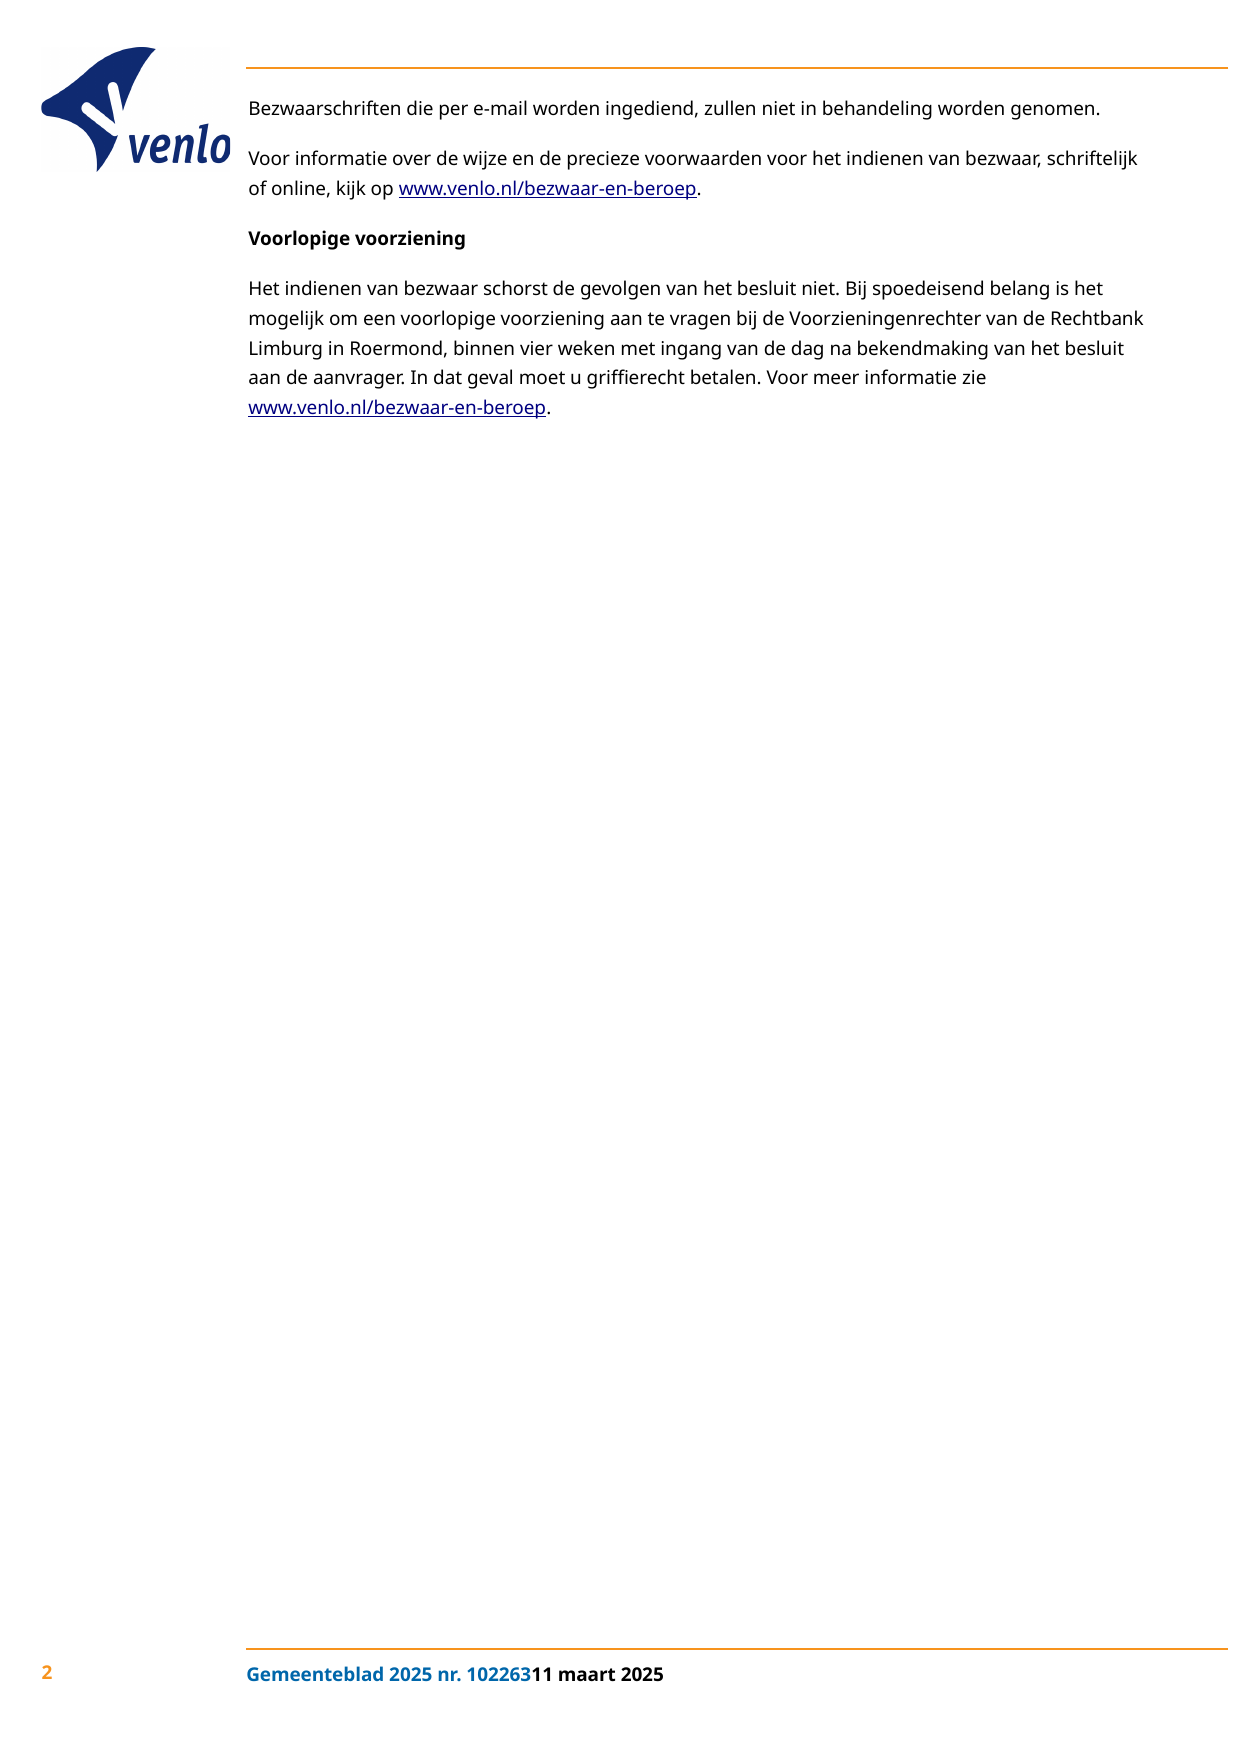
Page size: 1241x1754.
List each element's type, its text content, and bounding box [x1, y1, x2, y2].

picture [41, 47, 231, 172]
text Bezwaarschriften die per e-mail worden ingediend, zullen niet in behandeling worden genomen. [248, 95, 1152, 121]
text Het indienen van bezwaar schorst de gevolgen van het besluit niet. Bij spoedeisend belang is het mogelijk om een voorlopige voorziening aan te vragen bij de Voorzieningenrechter van de Rechtbank Limburg in Roermond, binnen vier weken met ingang van de dag na bekendmaking van het besluit aan de aanvrager. In dat geval moet u griffierecht betalen. Voor meer informatie zie www.venlo.nl/bezwaar-en-beroep. [248, 276, 1152, 420]
text Voor informatie over de wijze en de precieze voorwaarden voor het indienen van bezwaar, schriftelijk of online, kijk op www.venlo.nl/bezwaar-en-beroep. [248, 145, 1152, 201]
text Voorlopige voorziening [248, 225, 1152, 251]
